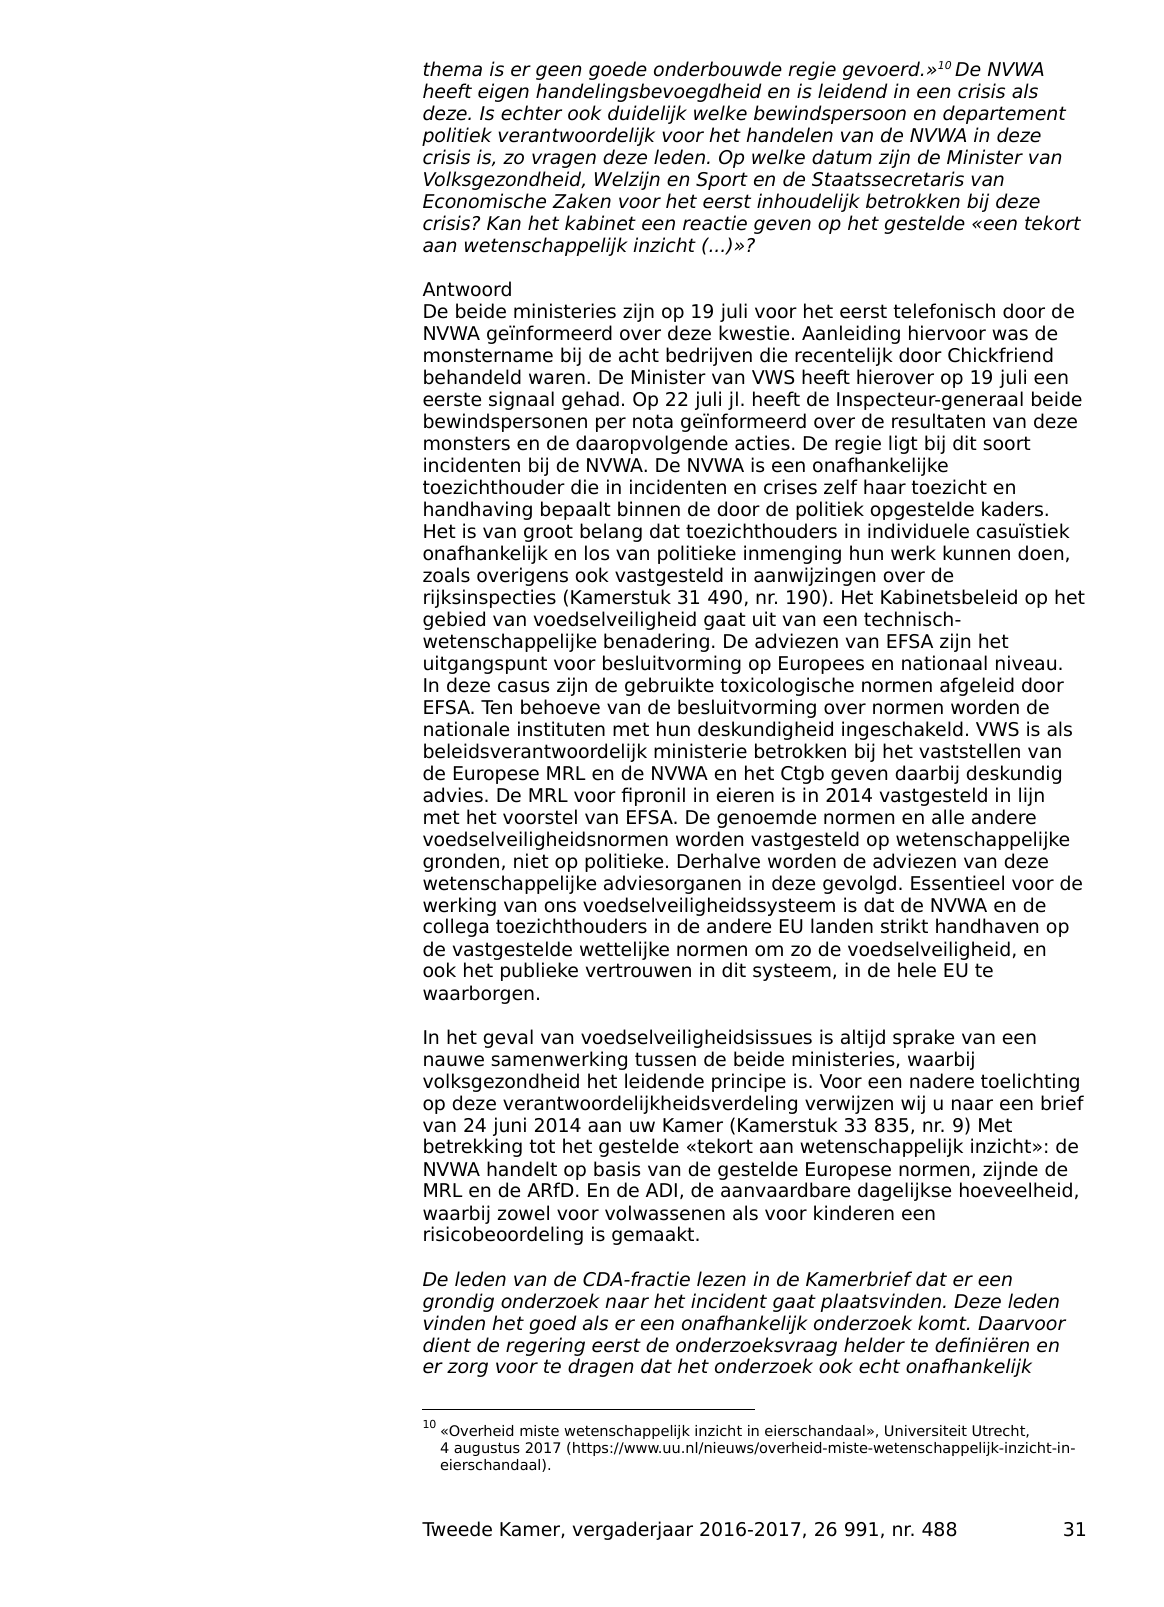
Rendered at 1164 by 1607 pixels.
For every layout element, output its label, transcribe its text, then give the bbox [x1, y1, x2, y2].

text Antwoord [422, 279, 1087, 301]
text De beide ministeries zijn op 19 juli voor het eerst telefonisch door de NVWA geïnformeerd over deze kwestie. Aanleiding hiervoor was de monstername bij de acht bedrijven die recentelijk door Chickfriend behandeld waren. De Minister van VWS heeft hierover op 19 juli een eerste signaal gehad. Op 22 juli jl. heeft de Inspecteur-generaal beide bewindspersonen per nota geïnformeerd over de resultaten van deze monsters en de daaropvolgende acties. De regie ligt bij dit soort incidenten bij de NVWA. De NVWA is een onafhankelijke toezichthouder die in incidenten en crises zelf haar toezicht en handhaving bepaalt binnen de door de politiek opgestelde kaders. Het is van groot belang dat toezichthouders in individuele casuïstiek onafhankelijk en los van politieke inmenging hun werk kunnen doen, zoals overigens ook vastgesteld in aanwijzingen over de rijksinspecties (Kamerstuk 31 490, nr. 190). Het Kabinetsbeleid op het gebied van voedselveiligheid gaat uit van een technisch-wetenschappelijke benadering. De adviezen van EFSA zijn het uitgangspunt voor besluitvorming op Europees en nationaal niveau. In deze casus zijn de gebruikte toxicologische normen afgeleid door EFSA. Ten behoeve van de besluitvorming over normen worden de nationale instituten met hun deskundigheid ingeschakeld. VWS is als beleidsverantwoordelijk ministerie betrokken bij het vaststellen van de Europese MRL en de NVWA en het Ctgb geven daarbij deskundig advies. De MRL voor fipronil in eieren is in 2014 vastgesteld in lijn met het voorstel van EFSA. De genoemde normen en alle andere voedselveiligheidsnormen worden vastgesteld op wetenschappelijke gronden, niet op politieke. Derhalve worden de adviezen van deze wetenschappelijke adviesorganen in deze gevolgd. Essentieel voor de werking van ons voedselveiligheidssysteem is dat de NVWA en de collega toezichthouders in de andere EU landen strikt handhaven op de vastgestelde wettelijke normen om zo de voedselveiligheid, en ook het publieke vertrouwen in dit systeem, in de hele EU te waarborgen. [422, 301, 1087, 1004]
text thema is er geen goede onderbouwde regie gevoerd.»De NVWA heeft eigen handelingsbevoegdheid en is leidend in een crisis als deze. Is echter ook duidelijk welke bewindspersoon en departement politiek verantwoordelijk voor het handelen van de NVWA in deze crisis is, zo vragen deze leden. Op welke datum zijn de Minister van Volksgezondheid, Welzijn en Sport en de Staatssecretaris van Economische Zaken voor het eerst inhoudelijk betrokken bij deze crisis? Kan het kabinet een reactie geven op het gestelde «een tekort aan wetenschappelijk inzicht (...)»? [422, 59, 1087, 257]
text In het geval van voedselveiligheidsissues is altijd sprake van een nauwe samenwerking tussen de beide ministeries, waarbij volksgezondheid het leidende principe is. Voor een nadere toelichting op deze verantwoordelijkheidsverdeling verwijzen wij u naar een brief van 24 juni 2014 aan uw Kamer (Kamerstuk 33 835, nr. 9) Met betrekking tot het gestelde «tekort aan wetenschappelijk inzicht»: de NVWA handelt op basis van de gestelde Europese normen, zijnde de MRL en de ARfD. En de ADI, de aanvaardbare dagelijkse hoeveelheid, waarbij zowel voor volwassenen als voor kinderen een risicobeoordeling is gemaakt. [422, 1027, 1087, 1246]
text De leden van de CDA-fractie lezen in de Kamerbrief dat er een grondig onderzoek naar het incident gaat plaatsvinden. Deze leden vinden het goed als er een onafhankelijk onderzoek komt. Daarvoor dient de regering eerst de onderzoeksvraag helder te definiëren en er zorg voor te dragen dat het onderzoek ook echt onafhankelijk [422, 1268, 1087, 1378]
text «Overheid miste wetenschappelijk inzicht in eierschandaal», Universiteit Utrecht, 4 augustus 2017 (https://www.uu.nl/nieuws/overheid-miste-wetenschappelijk-inzicht-in-eierschandaal). [422, 1418, 1087, 1474]
